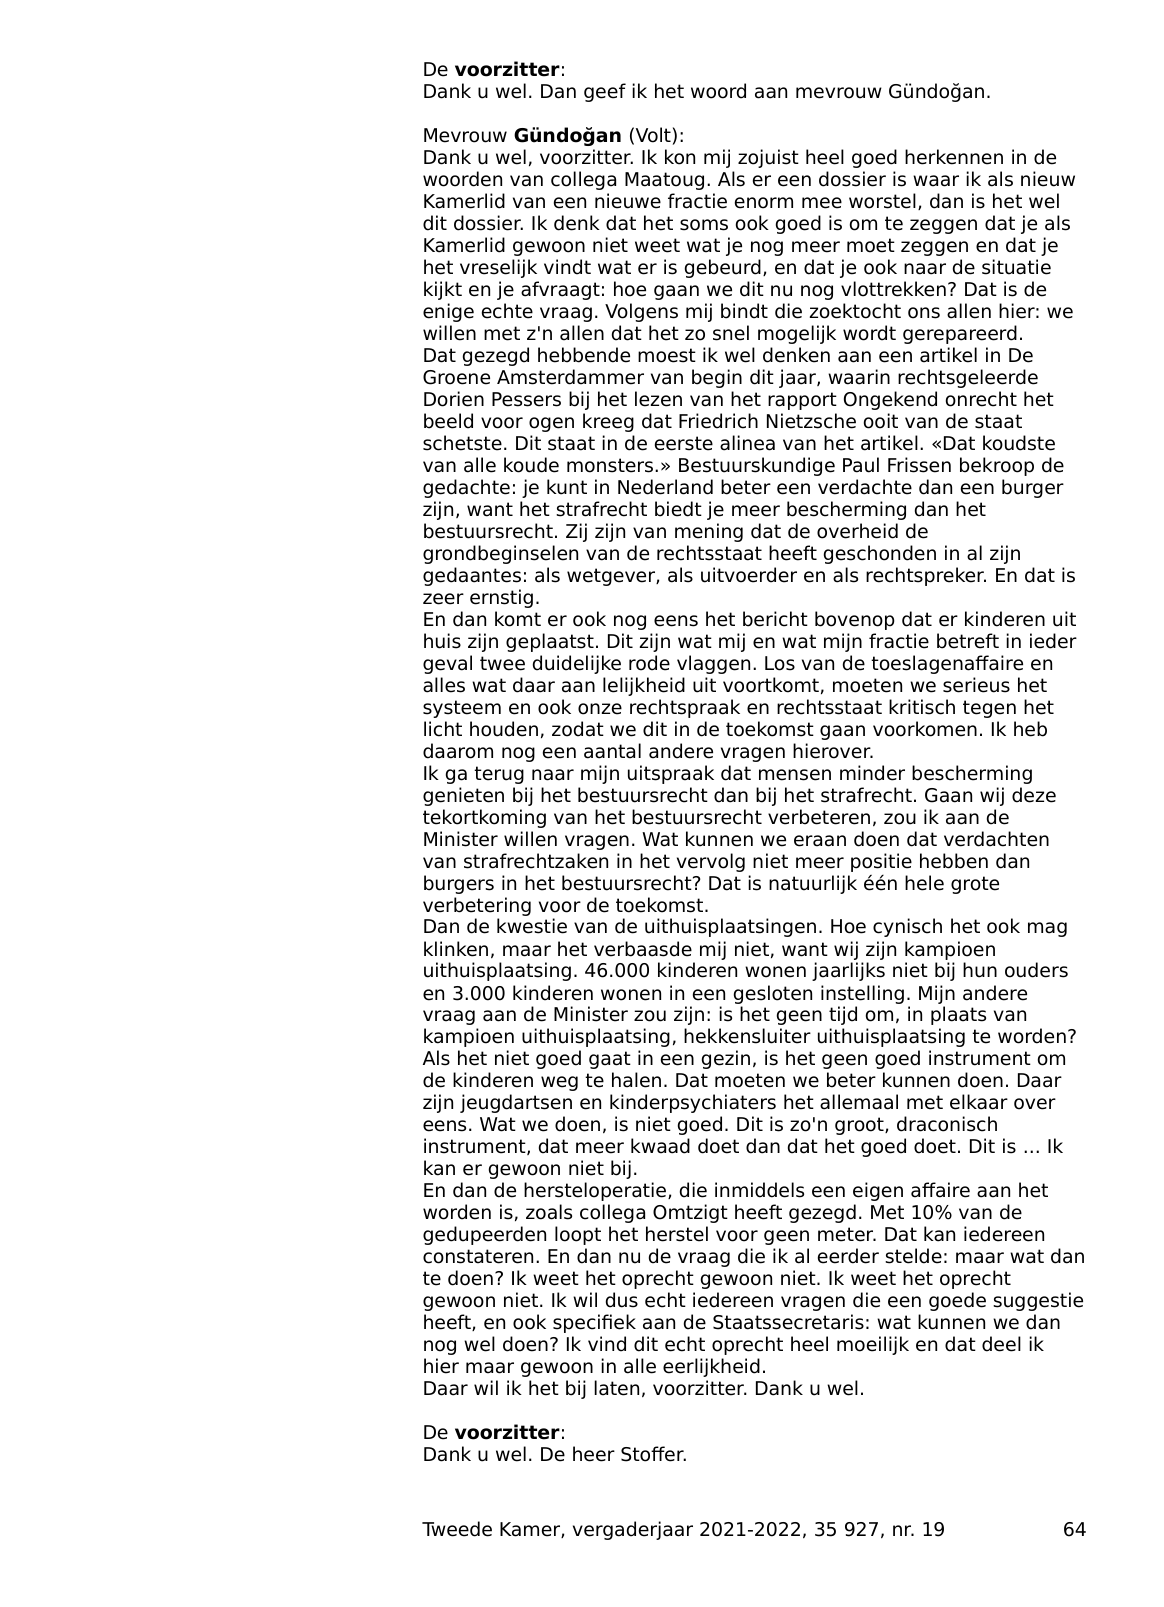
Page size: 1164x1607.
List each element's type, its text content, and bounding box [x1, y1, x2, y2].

text De voorzitter: [422, 1422, 1087, 1444]
text Dat gezegd hebbende moest ik wel denken aan een artikel in De Groene Amsterdammer van begin dit jaar, waarin rechtsgeleerde Dorien Pessers bij het lezen van het rapport Ongekend onrecht het beeld voor ogen kreeg dat Friedrich Nietzsche ooit van de staat schetste. Dit staat in de eerste alinea van het artikel. «Dat koudste van alle koude monsters.» Bestuurskundige Paul Frissen bekroop de gedachte: je kunt in Nederland beter een verdachte dan een burger zijn, want het strafrecht biedt je meer bescherming dan het bestuursrecht. Zij zijn van mening dat de overheid de grondbeginselen van de rechtsstaat heeft geschonden in al zijn gedaantes: als wetgever, als uitvoerder en als rechtspreker. En dat is zeer ernstig. [422, 345, 1087, 609]
text De voorzitter: [422, 59, 1087, 81]
text Mevrouw Gündoğan (Volt): [422, 125, 1087, 147]
text Ik ga terug naar mijn uitspraak dat mensen minder bescherming genieten bij het bestuursrecht dan bij het strafrecht. Gaan wij deze tekortkoming van het bestuursrecht verbeteren, zou ik aan de Minister willen vragen. Wat kunnen we eraan doen dat verdachten van strafrechtzaken in het vervolg niet meer positie hebben dan burgers in het bestuursrecht? Dat is natuurlijk één hele grote verbetering voor de toekomst. [422, 763, 1087, 916]
text Dank u wel, voorzitter. Ik kon mij zojuist heel goed herkennen in de woorden van collega Maatoug. Als er een dossier is waar ik als nieuw Kamerlid van een nieuwe fractie enorm mee worstel, dan is het wel dit dossier. Ik denk dat het soms ook goed is om te zeggen dat je als Kamerlid gewoon niet weet wat je nog meer moet zeggen en dat je het vreselijk vindt wat er is gebeurd, en dat je ook naar de situatie kijkt en je afvraagt: hoe gaan we dit nu nog vlottrekken? Dat is de enige echte vraag. Volgens mij bindt die zoektocht ons allen hier: we willen met z'n allen dat het zo snel mogelijk wordt gerepareerd. [422, 147, 1087, 345]
text En dan komt er ook nog eens het bericht bovenop dat er kinderen uit huis zijn geplaatst. Dit zijn wat mij en wat mijn fractie betreft in ieder geval twee duidelijke rode vlaggen. Los van de toeslagenaffaire en alles wat daar aan lelijkheid uit voortkomt, moeten we serieus het systeem en ook onze rechtspraak en rechtsstaat kritisch tegen het licht houden, zodat we dit in de toekomst gaan voorkomen. Ik heb daarom nog een aantal andere vragen hierover. [422, 609, 1087, 763]
text En dan de hersteloperatie, die inmiddels een eigen affaire aan het worden is, zoals collega Omtzigt heeft gezegd. Met 10% van de gedupeerden loopt het herstel voor geen meter. Dat kan iedereen constateren. En dan nu de vraag die ik al eerder stelde: maar wat dan te doen? Ik weet het oprecht gewoon niet. Ik weet het oprecht gewoon niet. Ik wil dus echt iedereen vragen die een goede suggestie heeft, en ook specifiek aan de Staatssecretaris: wat kunnen we dan nog wel doen? Ik vind dit echt oprecht heel moeilijk en dat deel ik hier maar gewoon in alle eerlijkheid. [422, 1180, 1087, 1378]
text Daar wil ik het bij laten, voorzitter. Dank u wel. [422, 1378, 1087, 1400]
text Dank u wel. De heer Stoffer. [422, 1444, 1087, 1466]
text Dan de kwestie van de uithuisplaatsingen. Hoe cynisch het ook mag klinken, maar het verbaasde mij niet, want wij zijn kampioen uithuisplaatsing. 46.000 kinderen wonen jaarlijks niet bij hun ouders en 3.000 kinderen wonen in een gesloten instelling. Mijn andere vraag aan de Minister zou zijn: is het geen tijd om, in plaats van kampioen uithuisplaatsing, hekkensluiter uithuisplaatsing te worden? Als het niet goed gaat in een gezin, is het geen goed instrument om de kinderen weg te halen. Dat moeten we beter kunnen doen. Daar zijn jeugdartsen en kinderpsychiaters het allemaal met elkaar over eens. Wat we doen, is niet goed. Dit is zo'n groot, draconisch instrument, dat meer kwaad doet dan dat het goed doet. Dit is ... Ik kan er gewoon niet bij. [422, 916, 1087, 1180]
text Dank u wel. Dan geef ik het woord aan mevrouw Gündoğan. [422, 81, 1087, 103]
